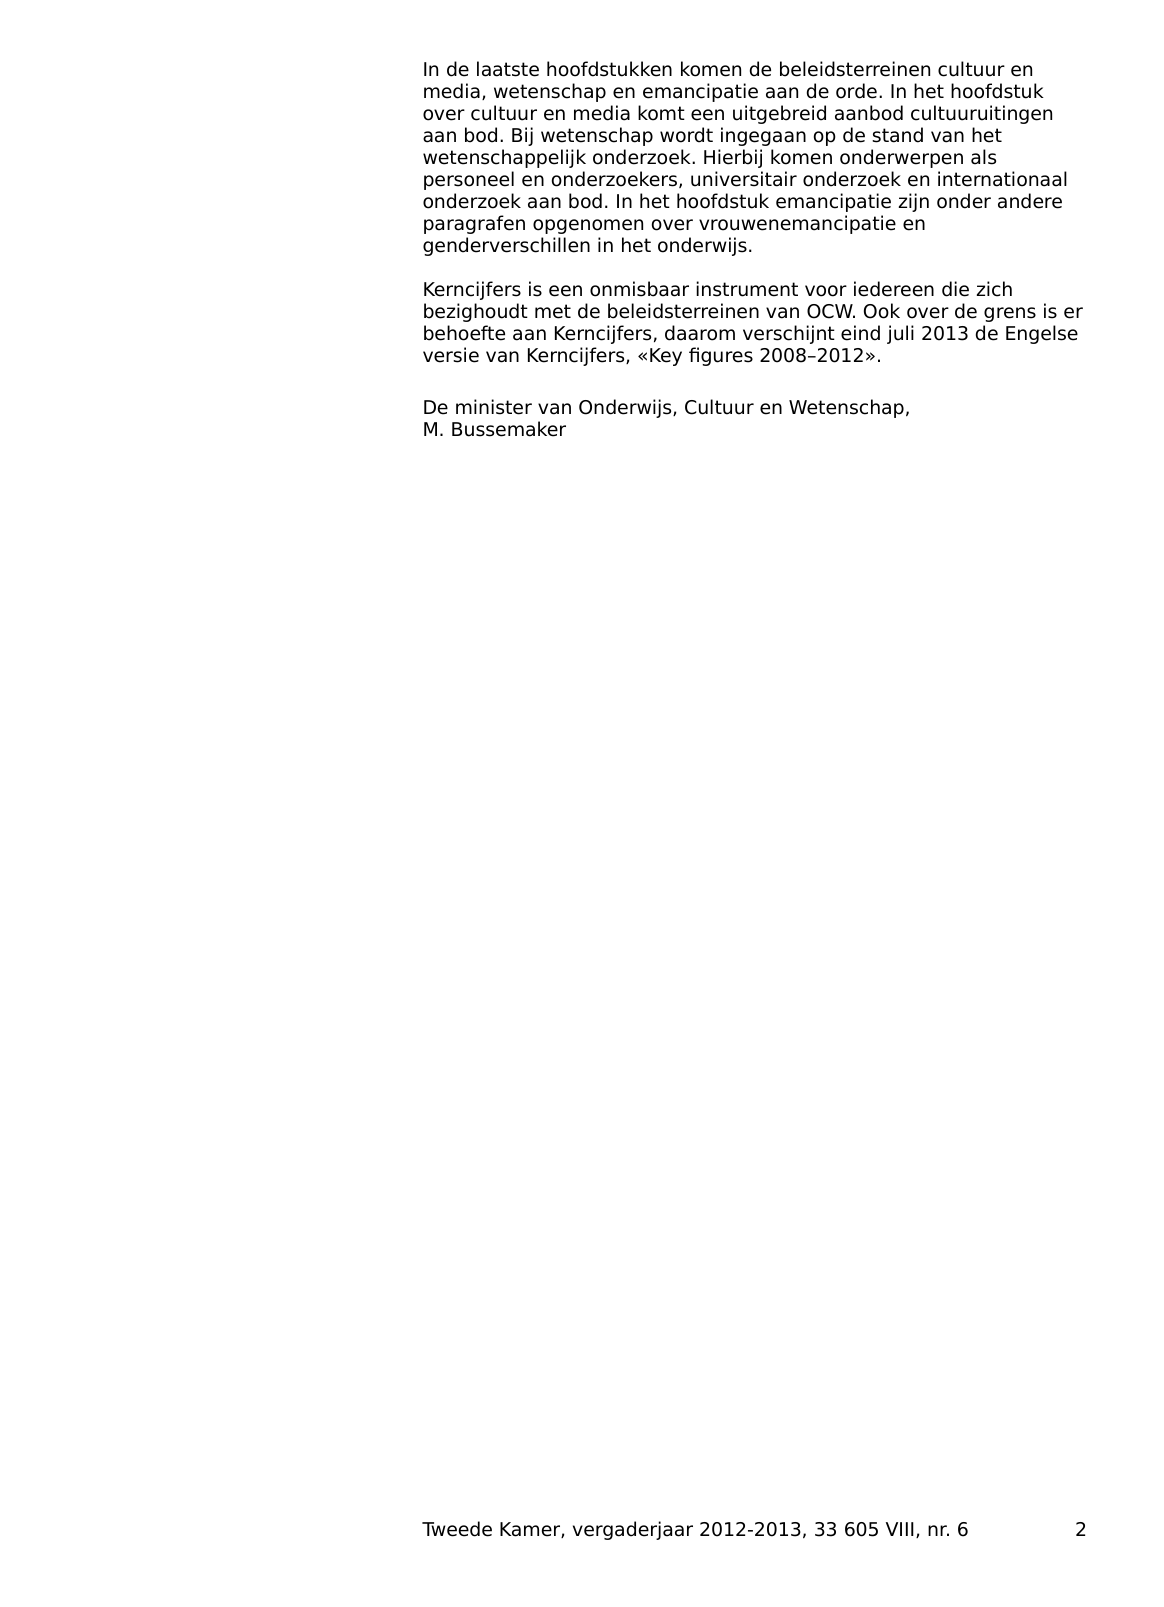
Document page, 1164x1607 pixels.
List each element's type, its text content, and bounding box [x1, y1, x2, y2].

text In de laatste hoofdstukken komen de beleidsterreinen cultuur en media, wetenschap en emancipatie aan de orde. In het hoofdstuk over cultuur en media komt een uitgebreid aanbod cultuuruitingen aan bod. Bij wetenschap wordt ingegaan op de stand van het wetenschappelijk onderzoek. Hierbij komen onderwerpen als personeel en onderzoekers, universitair onderzoek en internationaal onderzoek aan bod. In het hoofdstuk emancipatie zijn onder andere paragrafen opgenomen over vrouwenemancipatie en genderverschillen in het onderwijs. [422, 59, 1087, 257]
text Kerncijfers is een onmisbaar instrument voor iedereen die zich bezighoudt met de beleidsterreinen van OCW. Ook over de grens is er behoefte aan Kerncijfers, daarom verschijnt eind juli 2013 de Engelse versie van Kerncijfers, «Key figures 2008–2012». [422, 279, 1087, 367]
text De minister van Onderwijs, Cultuur en Wetenschap, M. Bussemaker [422, 397, 1087, 441]
